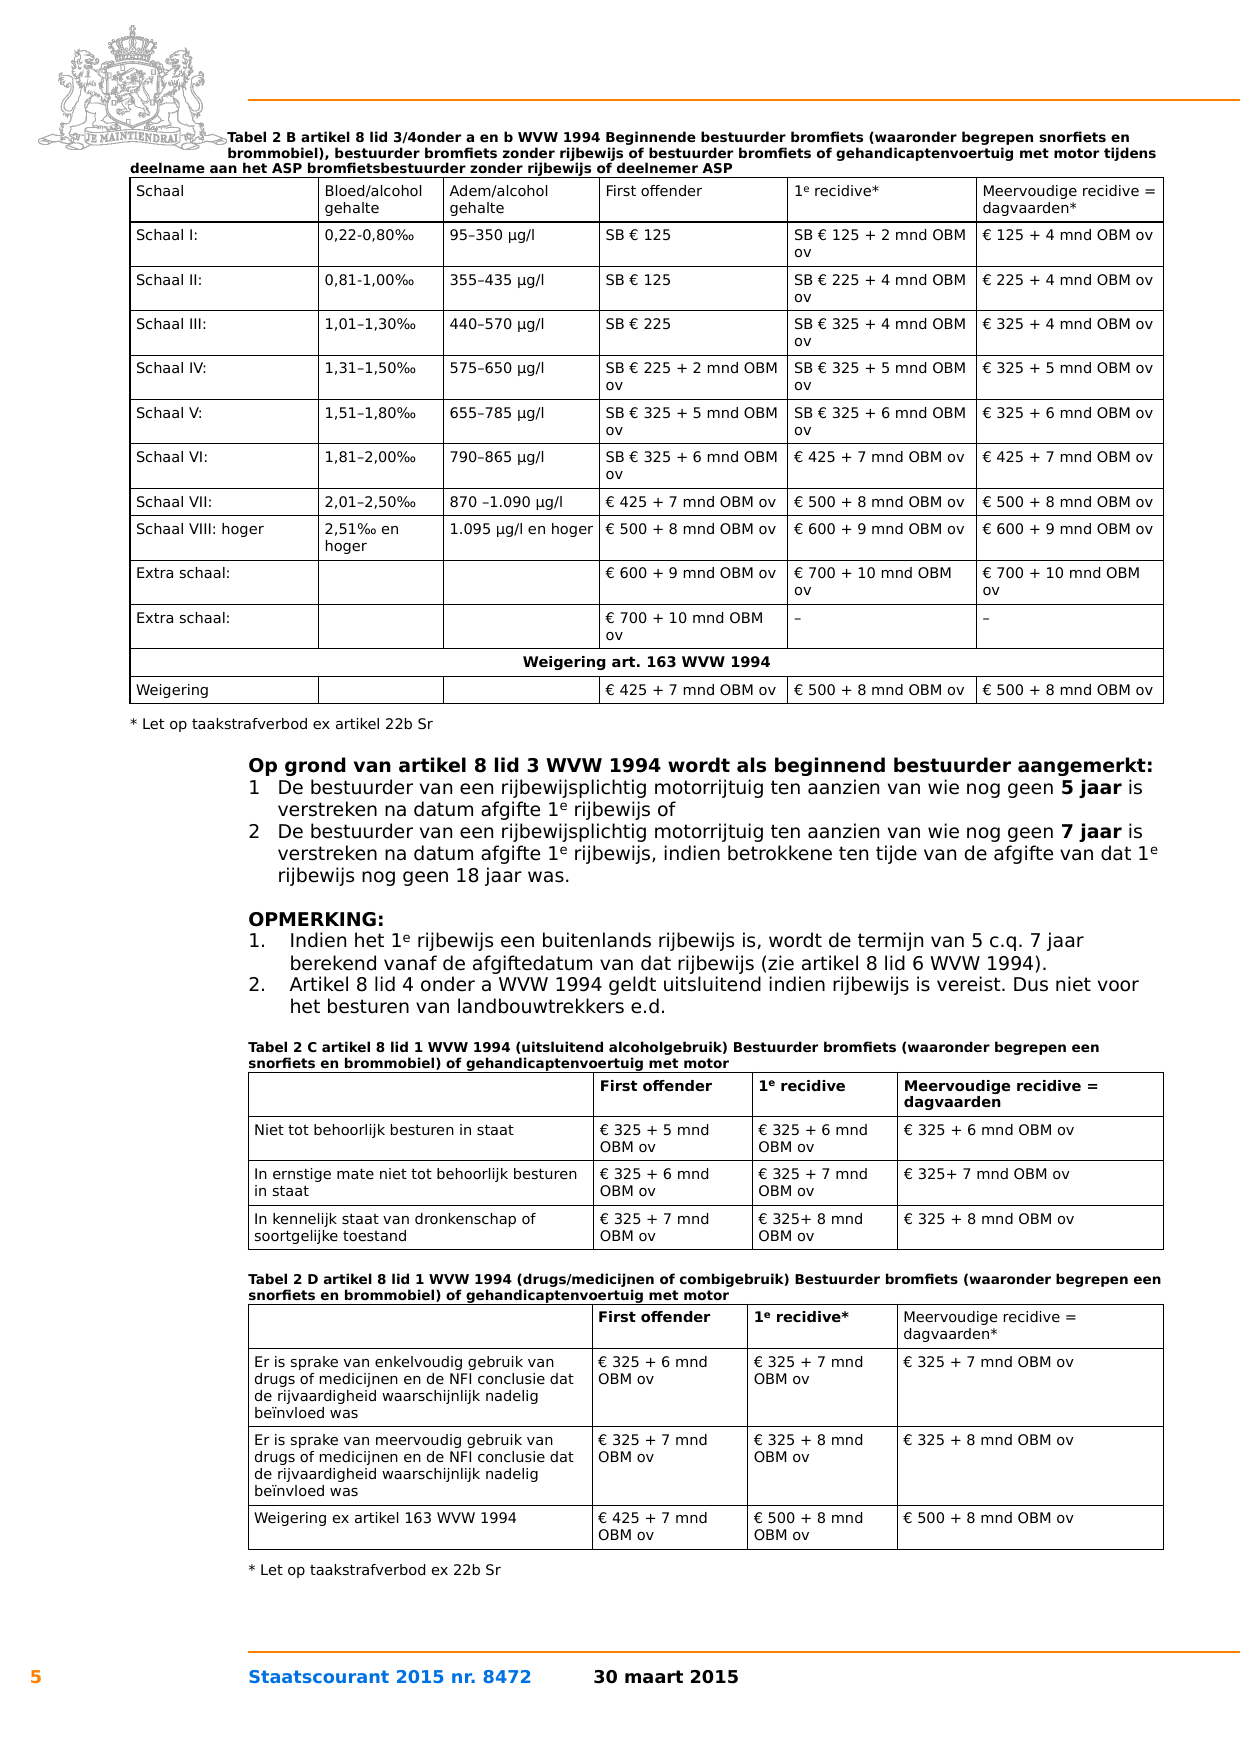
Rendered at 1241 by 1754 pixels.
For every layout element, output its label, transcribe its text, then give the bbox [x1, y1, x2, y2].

table_cell SB € 125 [600, 267, 787, 310]
table_cell Schaal III: [131, 311, 318, 354]
table_cell € 325 + 6 mnd OBM ov [753, 1117, 897, 1160]
table_cell Extra schaal: [131, 561, 318, 604]
table_cell 1e recidive* [788, 178, 976, 221]
table_cell Weigering ex artikel 163 WVW 1994 [249, 1506, 592, 1549]
table_cell Schaal IV: [131, 356, 318, 399]
table_cell € 425 + 7 mnd OBM ov [788, 444, 976, 488]
table_cell 0,81-1,00‰ [319, 267, 443, 310]
table_cell Schaal VII: [131, 489, 318, 515]
text 2 De bestuurder van een rijbewijsplichtig motorrijtuig ten aanzien van wie nog geen 7 jaar is verstreken na datum afgifte 1e rijbewijs, indien betrokkene ten tijde van de afgifte van dat 1e rijbewijs nog geen 18 jaar was. [248, 821, 1163, 887]
table_cell [319, 605, 443, 648]
table_cell € 325 + 6 mnd OBM ov [594, 1161, 752, 1205]
table_cell SB € 325 + 4 mnd OBM ov [788, 311, 976, 354]
table_header Tabel 2 B artikel 8 lid 3/4onder a en b WVW 1994 Beginnende bestuurder bromfiets (waaronder begrepen snorfiets en brommobiel), bestuurder bromfiets zonder rijbewijs of bestuurder bromfiets of gehandicaptenvoertuig met motor tijdens deelname aan het ASP bromfietsbestuurder zonder rijbewijs of deelnemer ASP [130, 130, 1163, 177]
table_cell 1,51–1,80‰ [319, 400, 443, 443]
text 1. Indien het 1e rijbewijs een buitenlands rijbewijs is, wordt de termijn van 5 c.q. 7 jaar berekend vanaf de afgiftedatum van dat rijbewijs (zie artikel 8 lid 6 WVW 1994). [248, 930, 1163, 974]
table_cell Er is sprake van enkelvoudig gebruik van drugs of medicijnen en de NFI conclusie dat de rijvaardigheid waarschijnlijk nadelig beïnvloed was [249, 1349, 592, 1426]
table_cell In kennelijk staat van dronkenschap of soortgelijke toestand [249, 1206, 593, 1249]
table_cell € 325 + 6 mnd OBM ov [898, 1117, 1163, 1160]
table_cell € 325 + 5 mnd OBM ov [977, 356, 1163, 399]
table_cell Schaal I: [131, 223, 318, 266]
table_cell € 500 + 8 mnd OBM ov [788, 677, 976, 703]
table_cell Schaal VI: [131, 444, 318, 488]
table_cell € 225 + 4 mnd OBM ov [977, 267, 1163, 310]
picture [38, 25, 227, 150]
table_cell 870 –1.090 µg/l [444, 489, 599, 515]
text Op grond van artikel 8 lid 3 WVW 1994 wordt als beginnend bestuurder aangemerkt: [248, 755, 1163, 777]
table_cell € 425 + 7 mnd OBM ov [600, 489, 787, 515]
table_cell 0,22-0,80‰ [319, 223, 443, 266]
table_cell € 325 + 8 mnd OBM ov [898, 1427, 1163, 1504]
table_cell € 700 + 10 mnd OBM ov [977, 561, 1163, 604]
table_cell First offender [600, 178, 787, 221]
table_cell SB € 325 + 6 mnd OBM ov [600, 444, 787, 488]
table_cell Schaal VIII: hoger [131, 516, 318, 559]
table_cell * Let op taakstrafverbod ex 22b Sr [248, 1550, 1163, 1579]
table_cell SB € 325 + 5 mnd OBM ov [788, 356, 976, 399]
table_cell Extra schaal: [131, 605, 318, 648]
table_cell € 700 + 10 mnd OBM ov [600, 605, 787, 648]
table_cell Bloed/alcohol gehalte [319, 178, 443, 221]
table_cell Adem/alcohol gehalte [444, 178, 599, 221]
table_cell € 325 + 7 mnd OBM ov [753, 1161, 897, 1205]
table_cell SB € 325 + 5 mnd OBM ov [600, 400, 787, 443]
table_cell 655–785 µg/l [444, 400, 599, 443]
table_cell Schaal II: [131, 267, 318, 310]
table_cell SB € 225 + 4 mnd OBM ov [788, 267, 976, 310]
table_header Tabel 2 D artikel 8 lid 1 WVW 1994 (drugs/medicijnen of combigebruik) Bestuurder bromfiets (waaronder begrepen een snorfiets en brommobiel) of gehandicaptenvoertuig met motor [248, 1272, 1163, 1303]
table_cell € 600 + 9 mnd OBM ov [977, 516, 1163, 559]
table_cell 1,31–1,50‰ [319, 356, 443, 399]
table_cell 95–350 µg/l [444, 223, 599, 266]
table_cell First offender [593, 1305, 747, 1348]
table_cell € 325 + 5 mnd OBM ov [594, 1117, 752, 1160]
table_cell € 325 + 4 mnd OBM ov [977, 311, 1163, 354]
table_cell [249, 1073, 593, 1116]
table_cell SB € 325 + 6 mnd OBM ov [788, 400, 976, 443]
table_cell Niet tot behoorlijk besturen in staat [249, 1117, 593, 1160]
table_cell € 425 + 7 mnd OBM ov [977, 444, 1163, 488]
table_cell 790–865 µg/l [444, 444, 599, 488]
table_cell – [977, 605, 1163, 648]
table_cell Weigering art. 163 WVW 1994 [131, 649, 1163, 676]
table_cell € 600 + 9 mnd OBM ov [788, 516, 976, 559]
table_cell 575–650 µg/l [444, 356, 599, 399]
table_cell € 325+ 7 mnd OBM ov [898, 1161, 1163, 1205]
table_cell Meervoudige recidive = dagvaarden [898, 1073, 1163, 1116]
table_cell € 600 + 9 mnd OBM ov [600, 561, 787, 604]
text 2. Artikel 8 lid 4 onder a WVW 1994 geldt uitsluitend indien rijbewijs is vereist. Dus niet voor het besturen van landbouwtrekkers e.d. [248, 974, 1163, 1018]
table_header Tabel 2 C artikel 8 lid 1 WVW 1994 (uitsluitend alcoholgebruik) Bestuurder bromfiets (waaronder begrepen een snorfiets en brommobiel) of gehandicaptenvoertuig met motor [248, 1040, 1163, 1072]
table_cell [319, 677, 443, 703]
table_cell Weigering [131, 677, 318, 703]
table_cell [249, 1305, 592, 1348]
text 1 De bestuurder van een rijbewijsplichtig motorrijtuig ten aanzien van wie nog geen 5 jaar is verstreken na datum afgifte 1e rijbewijs of [248, 777, 1163, 821]
table_cell SB € 125 [600, 223, 787, 266]
table_cell [444, 677, 599, 703]
table_cell € 500 + 8 mnd OBM ov [788, 489, 976, 515]
table_cell Meervoudige recidive = dagvaarden* [977, 178, 1163, 221]
table_cell 1,01–1,30‰ [319, 311, 443, 354]
table_cell € 325 + 8 mnd OBM ov [898, 1206, 1163, 1249]
table_cell 1e recidive* [748, 1305, 897, 1348]
table_cell € 325 + 7 mnd OBM ov [593, 1427, 747, 1504]
table_cell [444, 605, 599, 648]
table_cell Schaal V: [131, 400, 318, 443]
table_cell * Let op taakstrafverbod ex artikel 22b Sr [130, 704, 1163, 733]
table_cell [444, 561, 599, 604]
table_cell € 500 + 8 mnd OBM ov [977, 677, 1163, 703]
table_cell 2,01–2,50‰ [319, 489, 443, 515]
table_cell € 700 + 10 mnd OBM ov [788, 561, 976, 604]
table_cell 1.095 µg/l en hoger [444, 516, 599, 559]
table_cell [319, 561, 443, 604]
table_cell SB € 225 [600, 311, 787, 354]
table_cell – [788, 605, 976, 648]
table_cell € 500 + 8 mnd OBM ov [898, 1506, 1163, 1549]
table_cell 2,51‰ en hoger [319, 516, 443, 559]
table_cell 1e recidive [753, 1073, 897, 1116]
table_cell € 325 + 8 mnd OBM ov [748, 1427, 897, 1504]
table_cell € 325 + 7 mnd OBM ov [748, 1349, 897, 1426]
table_cell 440–570 µg/l [444, 311, 599, 354]
table_cell Schaal [131, 178, 318, 221]
table_cell In ernstige mate niet tot behoorlijk besturen in staat [249, 1161, 593, 1205]
table_cell First offender [594, 1073, 752, 1116]
table_cell € 500 + 8 mnd OBM ov [977, 489, 1163, 515]
table_cell 1,81–2,00‰ [319, 444, 443, 488]
table_cell € 500 + 8 mnd OBM ov [600, 516, 787, 559]
table_cell € 500 + 8 mnd OBM ov [748, 1506, 897, 1549]
table_cell € 325 + 6 mnd OBM ov [977, 400, 1163, 443]
table_cell € 325 + 7 mnd OBM ov [898, 1349, 1163, 1426]
text OPMERKING: [248, 908, 1163, 930]
table_cell 355–435 µg/l [444, 267, 599, 310]
table_cell € 325 + 6 mnd OBM ov [593, 1349, 747, 1426]
table_cell € 125 + 4 mnd OBM ov [977, 223, 1163, 266]
table_cell Meervoudige recidive = dagvaarden* [898, 1305, 1163, 1348]
table_cell € 325+ 8 mnd OBM ov [753, 1206, 897, 1249]
table_cell € 425 + 7 mnd OBM ov [600, 677, 787, 703]
table_cell Er is sprake van meervoudig gebruik van drugs of medicijnen en de NFI conclusie dat de rijvaardigheid waarschijnlijk nadelig beïnvloed was [249, 1427, 592, 1504]
table_cell € 425 + 7 mnd OBM ov [593, 1506, 747, 1549]
table_cell SB € 125 + 2 mnd OBM ov [788, 223, 976, 266]
table_cell SB € 225 + 2 mnd OBM ov [600, 356, 787, 399]
table_cell € 325 + 7 mnd OBM ov [594, 1206, 752, 1249]
